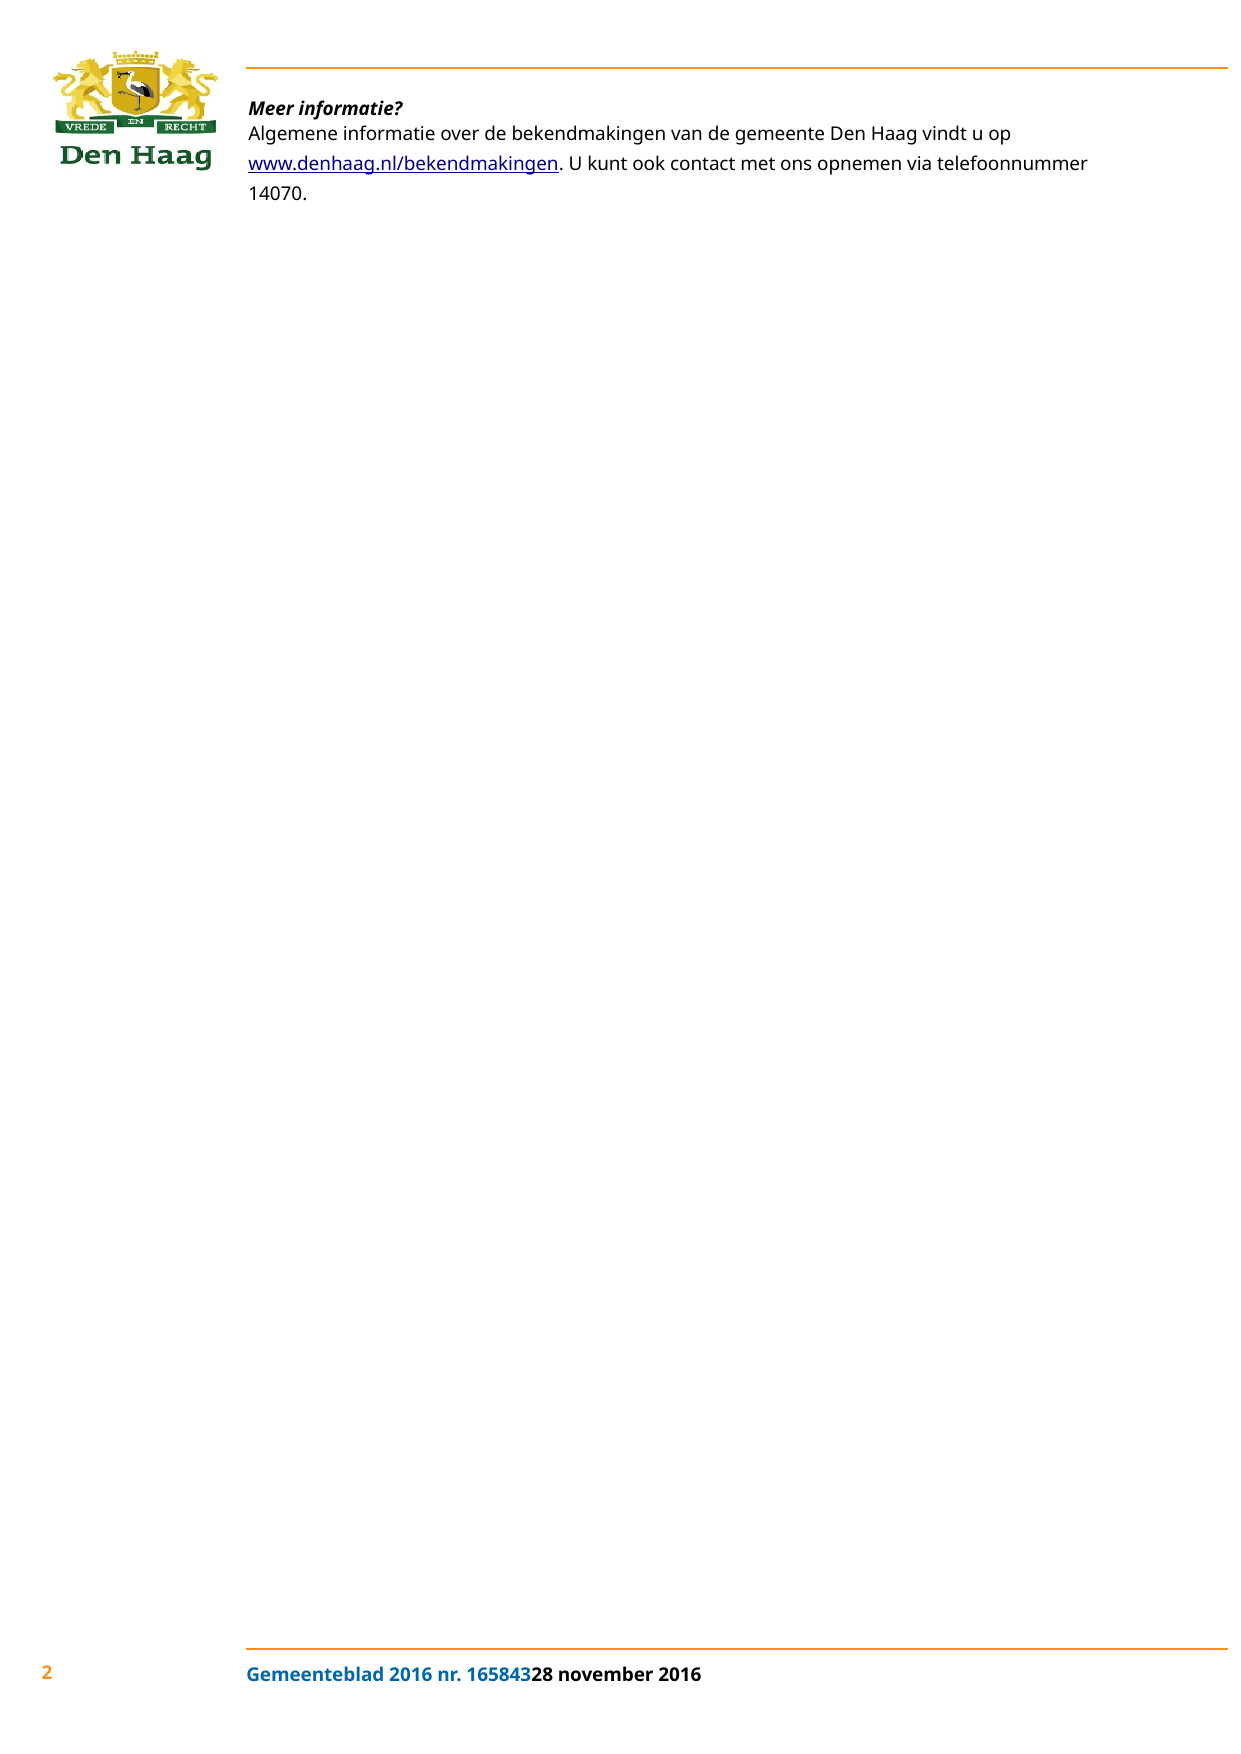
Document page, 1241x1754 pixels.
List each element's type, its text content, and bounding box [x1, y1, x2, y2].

text Meer informatie? [248, 95, 1152, 121]
text Algemene informatie over de bekendmakingen van de gemeente Den Haag vindt u op www.denhaag.nl/bekendmakingen. U kunt ook contact met ons opnemen via telefoonnummer 14070. [248, 121, 1152, 205]
picture [41, 47, 231, 172]
